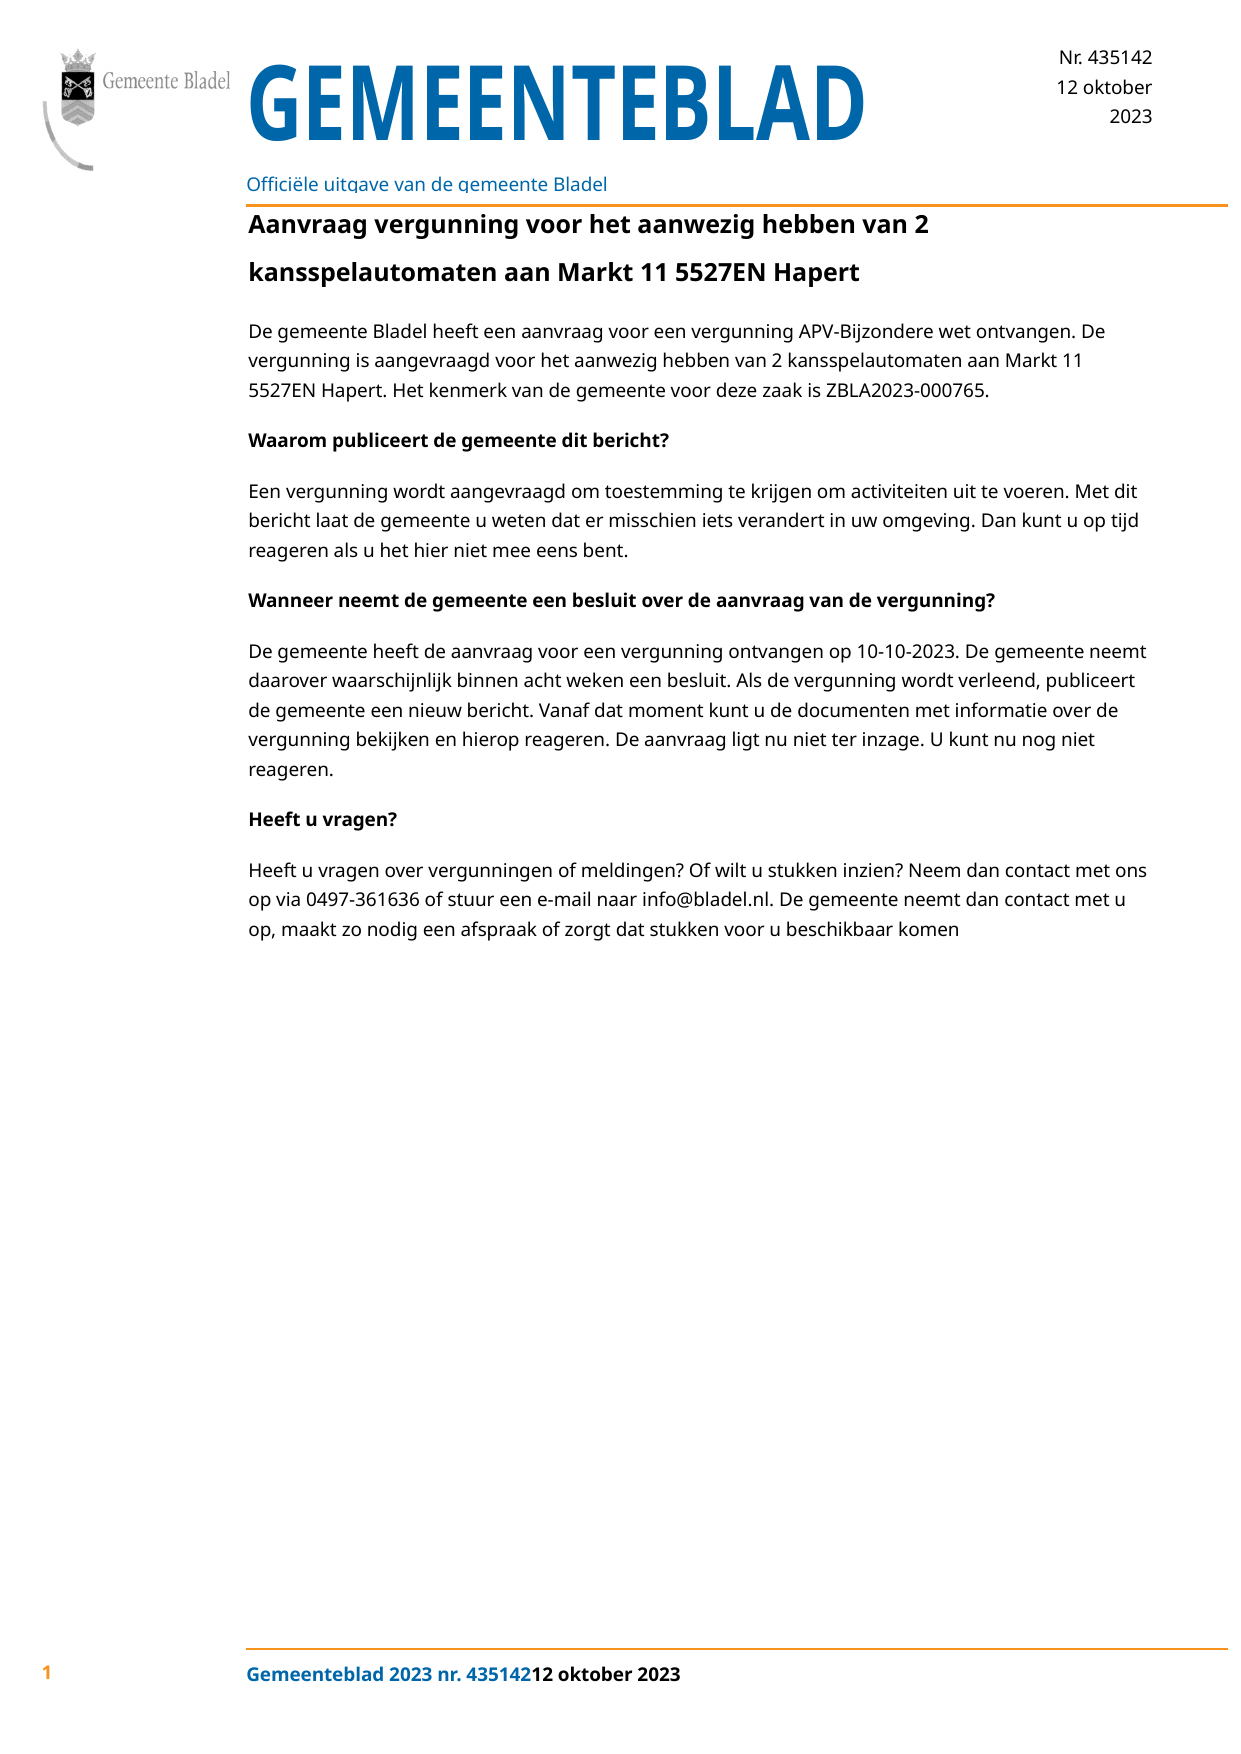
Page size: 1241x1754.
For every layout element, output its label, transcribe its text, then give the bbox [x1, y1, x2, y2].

text Een vergunning wordt aangevraagd om toestemming te krijgen om activiteiten uit te voeren. Met dit bericht laat de gemeente u weten dat er misschien iets verandert in uw omgeving. Dan kunt u op tijd reageren als u het hier niet mee eens bent. [248, 478, 1152, 563]
text De gemeente Bladel heeft een aanvraag voor een vergunning APV-Bijzondere wet ontvangen. De vergunning is aangevraagd voor het aanwezig hebben van 2 kansspelautomaten aan Markt 11 5527EN Hapert. Het kenmerk van de gemeente voor deze zaak is ZBLA2023-000765. [248, 318, 1152, 403]
picture [41, 47, 231, 172]
text De gemeente heeft de aanvraag voor een vergunning ontvangen op 10-10-2023. De gemeente neemt daarover waarschijnlijk binnen acht weken een besluit. Als de vergunning wordt verleend, publiceert de gemeente een nieuw bericht. Vanaf dat moment kunt u de documenten met informatie over de vergunning bekijken en hierop reageren. De aanvraag ligt nu niet ter inzage. U kunt nu nog niet reageren. [248, 638, 1152, 782]
text Waarom publiceert de gemeente dit bericht? [248, 427, 1152, 453]
text Heeft u vragen over vergunningen of meldingen? Of wilt u stukken inzien? Neem dan contact met ons op via 0497-361636 of stuur een e-mail naar info@bladel.nl. De gemeente neemt dan contact met u op, maakt zo nodig een afspraak of zorgt dat stukken voor u beschikbaar komen [248, 857, 1152, 942]
text Wanneer neemt de gemeente een besluit over de aanvraag van de vergunning? [248, 587, 1152, 613]
text Aanvraag vergunning voor het aanwezig hebben van 2 kansspelautomaten aan Markt 11 5527EN Hapert [248, 207, 1152, 288]
text Heeft u vragen? [248, 807, 1152, 832]
